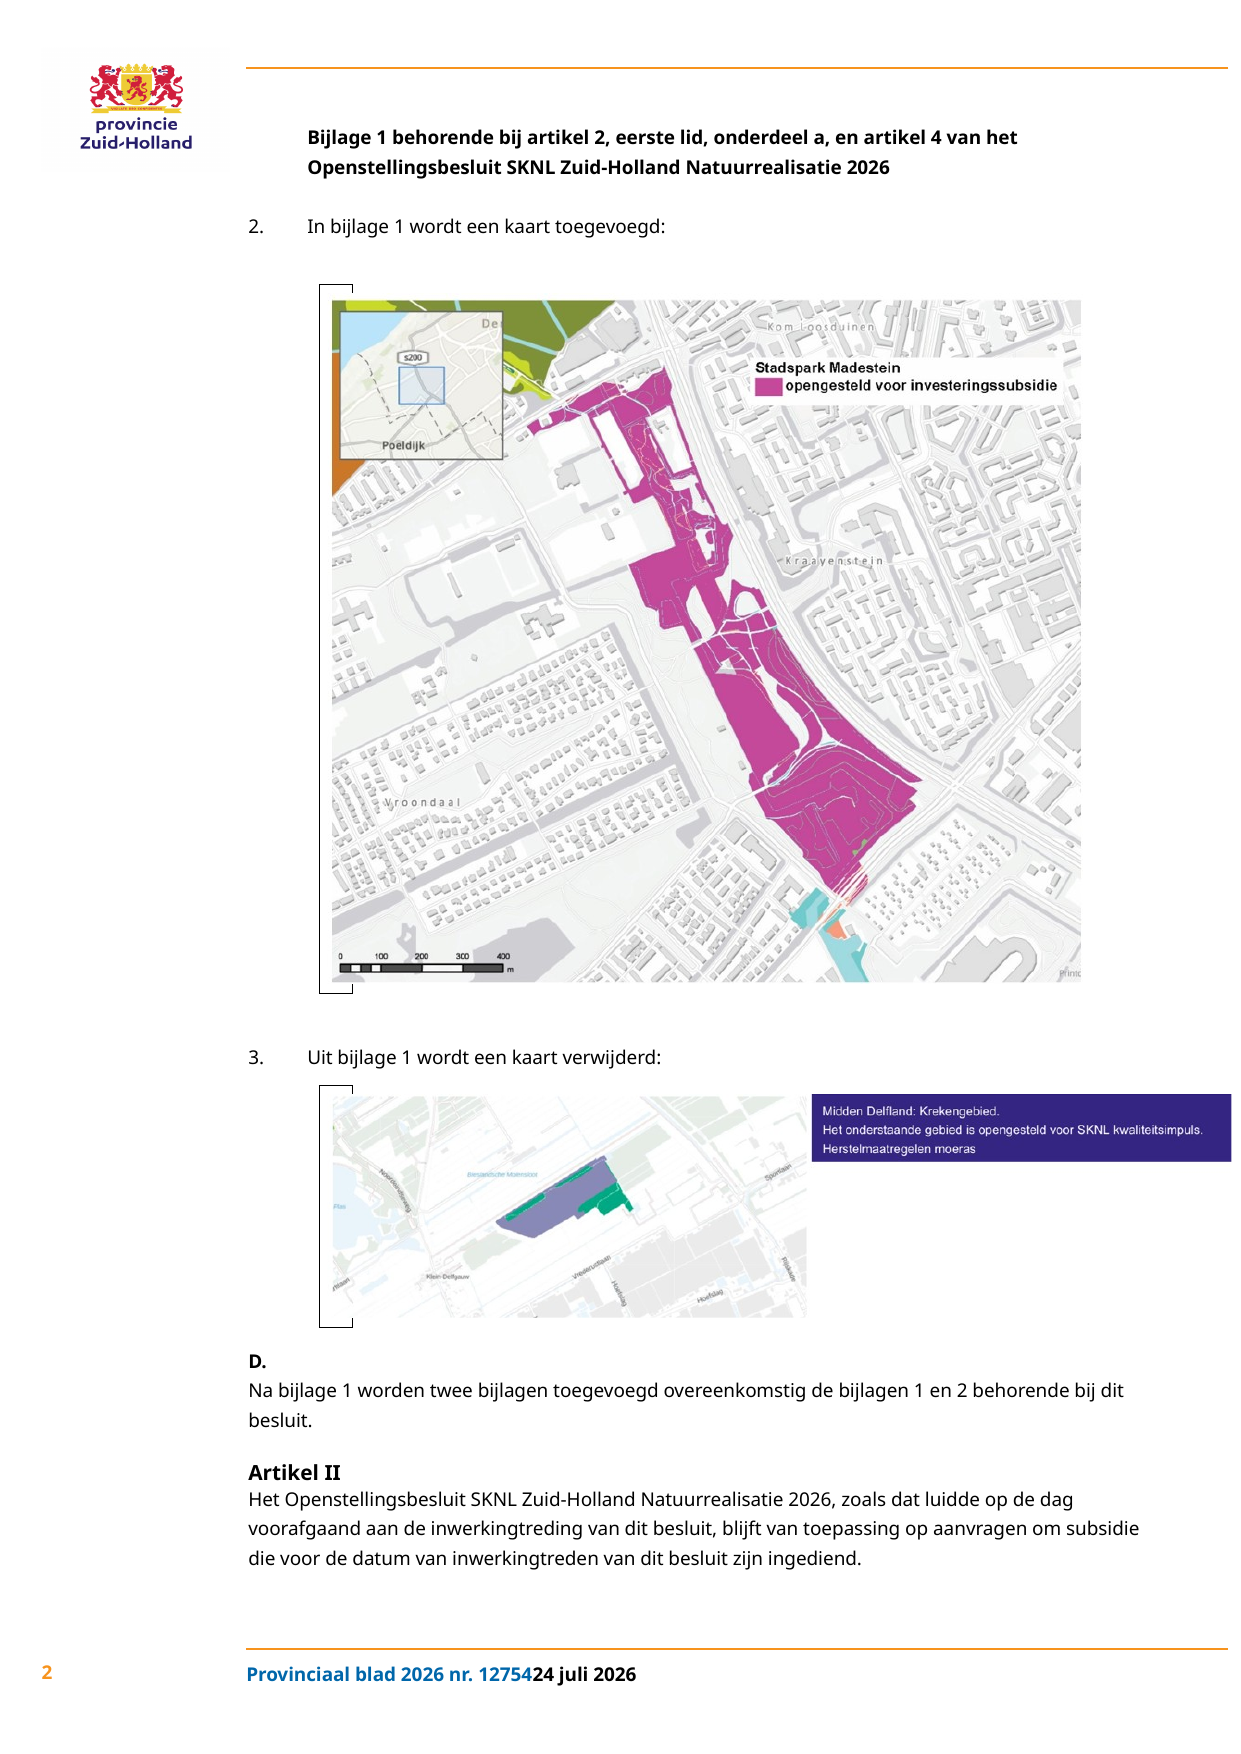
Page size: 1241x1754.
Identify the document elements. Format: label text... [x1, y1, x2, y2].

list Uit bijlage 1 wordt een kaart verwijderd: [248, 1044, 1152, 1070]
picture [327, 293, 1214, 984]
text Artikel II [248, 1458, 1152, 1486]
text D. [248, 1348, 1152, 1374]
list Bijlage 1 behorende bij artikel 2, eerste lid, onderdeel a, en artikel 4 van het Openstellingsbesluit SKNL Zuid-Holland Natuurrealisatie 2026 [248, 124, 1152, 180]
picture [41, 47, 231, 172]
picture [327, 1094, 1232, 1318]
list In bijlage 1 wordt een kaart toegevoegd: [248, 213, 1152, 239]
text Het Openstellingsbesluit SKNL Zuid-Holland Natuurrealisatie 2026, zoals dat luidde op de dag voorafgaand aan de inwerkingtreding van dit besluit, blijft van toepassing op aanvragen om subsidie die voor de datum van inwerkingtreden van dit besluit zijn ingediend. [248, 1486, 1152, 1571]
text Na bijlage 1 worden twee bijlagen toegevoegd overeenkomstig de bijlagen 1 en 2 behorende bij dit besluit. [248, 1378, 1152, 1433]
